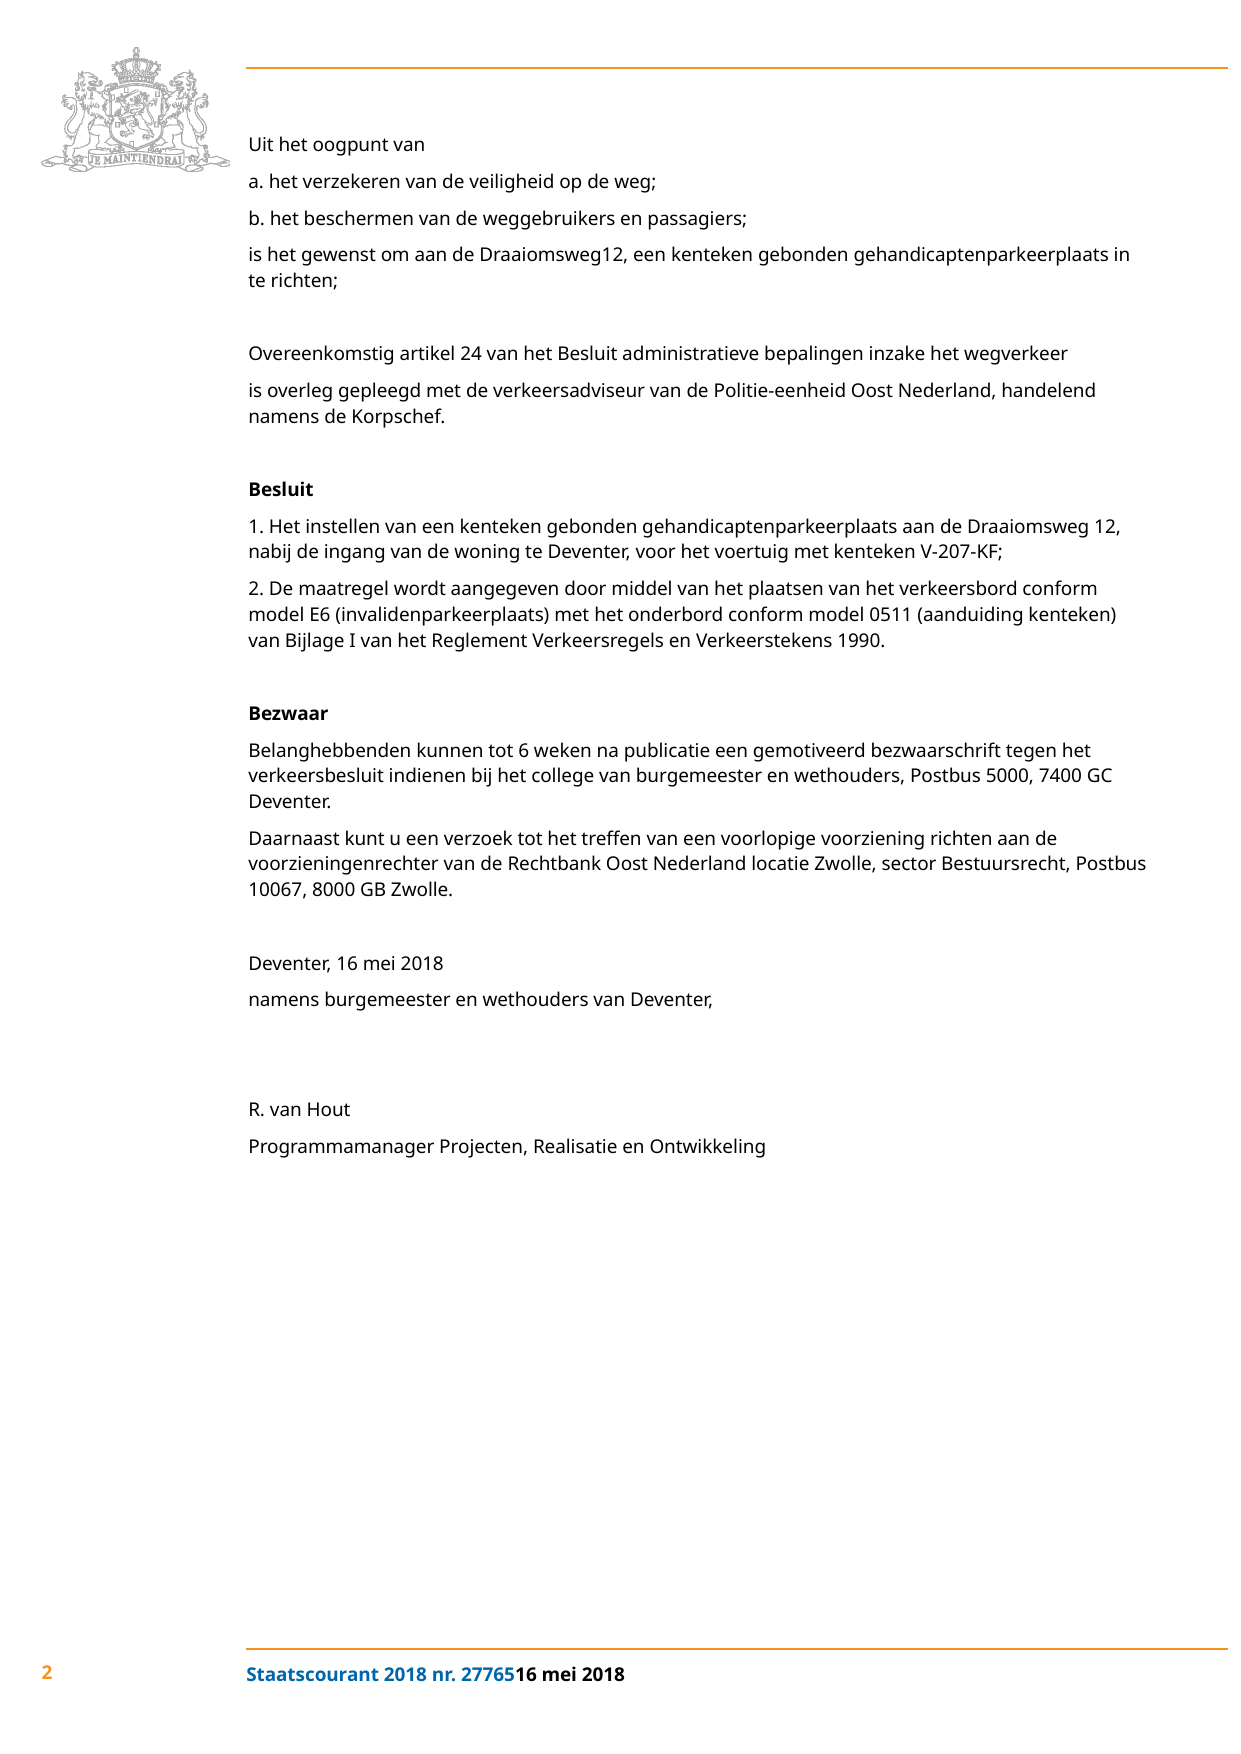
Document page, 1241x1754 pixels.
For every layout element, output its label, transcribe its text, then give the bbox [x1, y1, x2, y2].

text 1. Het instellen van een kenteken gebonden gehandicaptenparkeerplaats aan de Draaiomsweg 12, nabij de ingang van de woning te Deventer, voor het voertuig met kenteken V-207-KF; [248, 513, 1152, 564]
text Besluit [248, 476, 1152, 502]
text Daarnaast kunt u een verzoek tot het treffen van een voorlopige voorziening richten aan de voorzieningenrechter van de Rechtbank Oost Nederland locatie Zwolle, sector Bestuursrecht, Postbus 10067, 8000 GB Zwolle. [248, 825, 1152, 902]
text Overeenkomstig artikel 24 van het Besluit administratieve bepalingen inzake het wegverkeer [248, 341, 1152, 366]
text b. het beschermen van de weggebruikers en passagiers; [248, 205, 1152, 231]
text Programmamanager Projecten, Realisatie en Ontwikkeling [248, 1133, 1152, 1159]
text is overleg gepleegd met de verkeersadviseur van de Politie-eenheid Oost Nederland, handelend namens de Korpschef. [248, 377, 1152, 429]
text Belanghebbenden kunnen tot 6 weken na publicatie een gemotiveerd bezwaarschrift tegen het verkeersbesluit indienen bij het college van burgemeester en wethouders, Postbus 5000, 7400 GC Deventer. [248, 737, 1152, 814]
text Uit het oogpunt van [248, 131, 1152, 157]
text Deventer, 16 mei 2018 [248, 950, 1152, 975]
text R. van Hout [248, 1096, 1152, 1122]
text Bezwaar [248, 700, 1152, 726]
text 2. De maatregel wordt aangegeven door middel van het plaatsen van het verkeersbord conform model E6 (invalidenparkeerplaats) met het onderbord conform model 0511 (aanduiding kenteken) van Bijlage I van het Reglement Verkeersregels en Verkeerstekens 1990. [248, 575, 1152, 652]
text is het gewenst om aan de Draaiomsweg12, een kenteken gebonden gehandicaptenparkeerplaats in te richten; [248, 241, 1152, 293]
text a. het verzekeren van de veiligheid op de weg; [248, 168, 1152, 194]
picture [41, 47, 231, 172]
text namens burgemeester en wethouders van Deventer, [248, 986, 1152, 1012]
